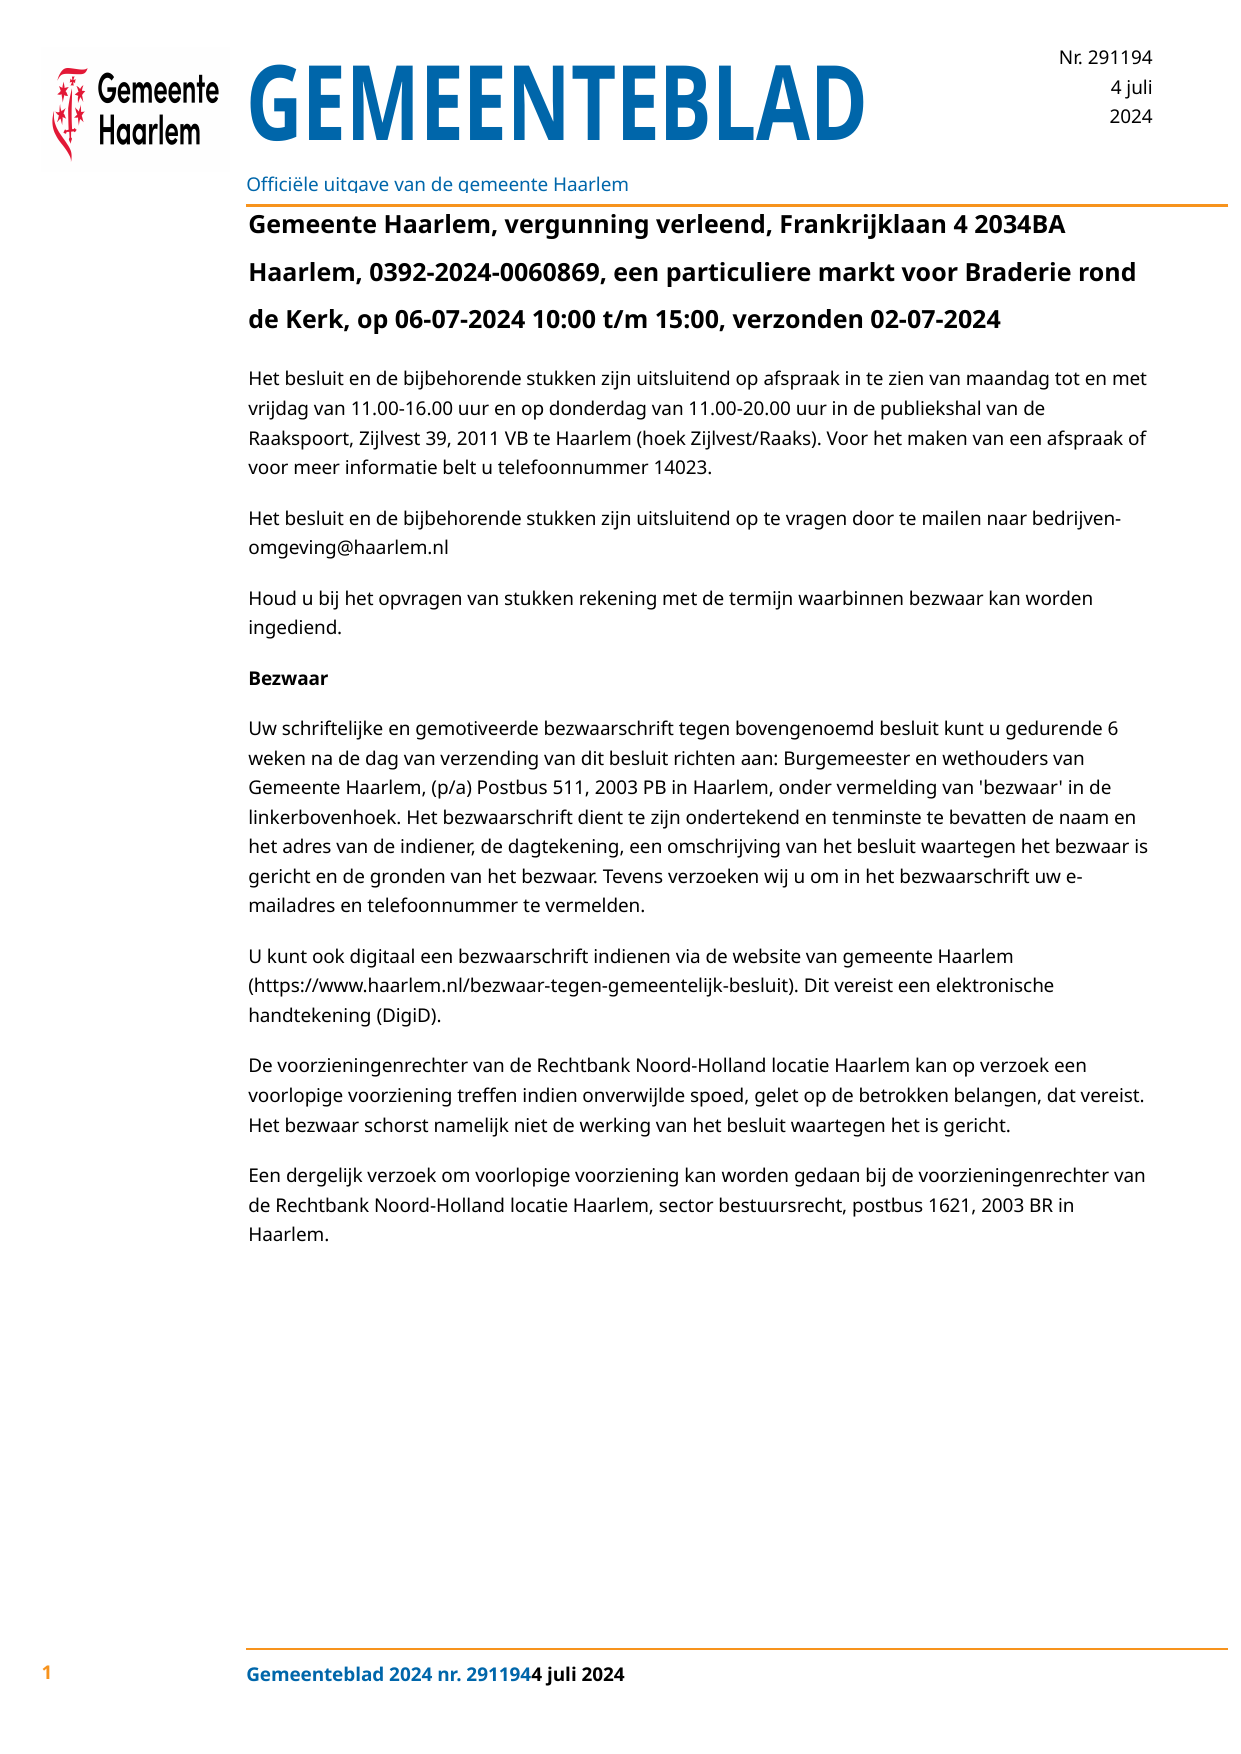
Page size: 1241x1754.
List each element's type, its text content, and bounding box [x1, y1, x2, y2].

text Gemeente Haarlem, vergunning verleend, Frankrijklaan 4 2034BA Haarlem, 0392-2024-0060869, een particuliere markt voor Braderie rond de Kerk, op 06-07-2024 10:00 t/m 15:00, verzonden 02-07-2024 [248, 207, 1152, 336]
text De voorzieningenrechter van de Rechtbank Noord-Holland locatie Haarlem kan op verzoek een voorlopige voorziening treffen indien onverwijlde spoed, gelet op de betrokken belangen, dat vereist. Het bezwaar schorst namelijk niet de werking van het besluit waartegen het is gericht. [248, 1053, 1152, 1137]
text Het besluit en de bijbehorende stukken zijn uitsluitend op afspraak in te zien van maandag tot en met vrijdag van 11.00-16.00 uur en op donderdag van 11.00-20.00 uur in de publiekshal van de Raakspoort, Zijlvest 39, 2011 VB te Haarlem (hoek Zijlvest/Raaks). Voor het maken van een afspraak of voor meer informatie belt u telefoonnummer 14023. [248, 366, 1152, 480]
text Het besluit en de bijbehorende stukken zijn uitsluitend op te vragen door te mailen naar bedrijven-omgeving@haarlem.nl [248, 505, 1152, 560]
text Uw schriftelijke en gemotiveerde bezwaarschrift tegen bovengenoemd besluit kunt u gedurende 6 weken na de dag van verzending van dit besluit richten aan: Burgemeester en wethouders van Gemeente Haarlem, (p/a) Postbus 511, 2003 PB in Haarlem, onder vermelding van 'bezwaar' in de linkerbovenhoek. Het bezwaarschrift dient te zijn ondertekend en tenminste te bevatten de naam en het adres van de indiener, de dagtekening, een omschrijving van het besluit waartegen het bezwaar is gericht en de gronden van het bezwaar. Tevens verzoeken wij u om in het bezwaarschrift uw e-mailadres en telefoonnummer te vermelden. [248, 715, 1152, 918]
text U kunt ook digitaal een bezwaarschrift indienen via de website van gemeente Haarlem (https://www.haarlem.nl/bezwaar-tegen-gemeentelijk-besluit). Dit vereist een elektronische handtekening (DigiD). [248, 943, 1152, 1028]
text Bezwaar [248, 665, 1152, 690]
picture [41, 47, 231, 172]
text Houd u bij het opvragen van stukken rekening met de termijn waarbinnen bezwaar kan worden ingediend. [248, 585, 1152, 640]
text Een dergelijk verzoek om voorlopige voorziening kan worden gedaan bij de voorzieningenrechter van de Rechtbank Noord-Holland locatie Haarlem, sector bestuursrecht, postbus 1621, 2003 BR in Haarlem. [248, 1162, 1152, 1247]
